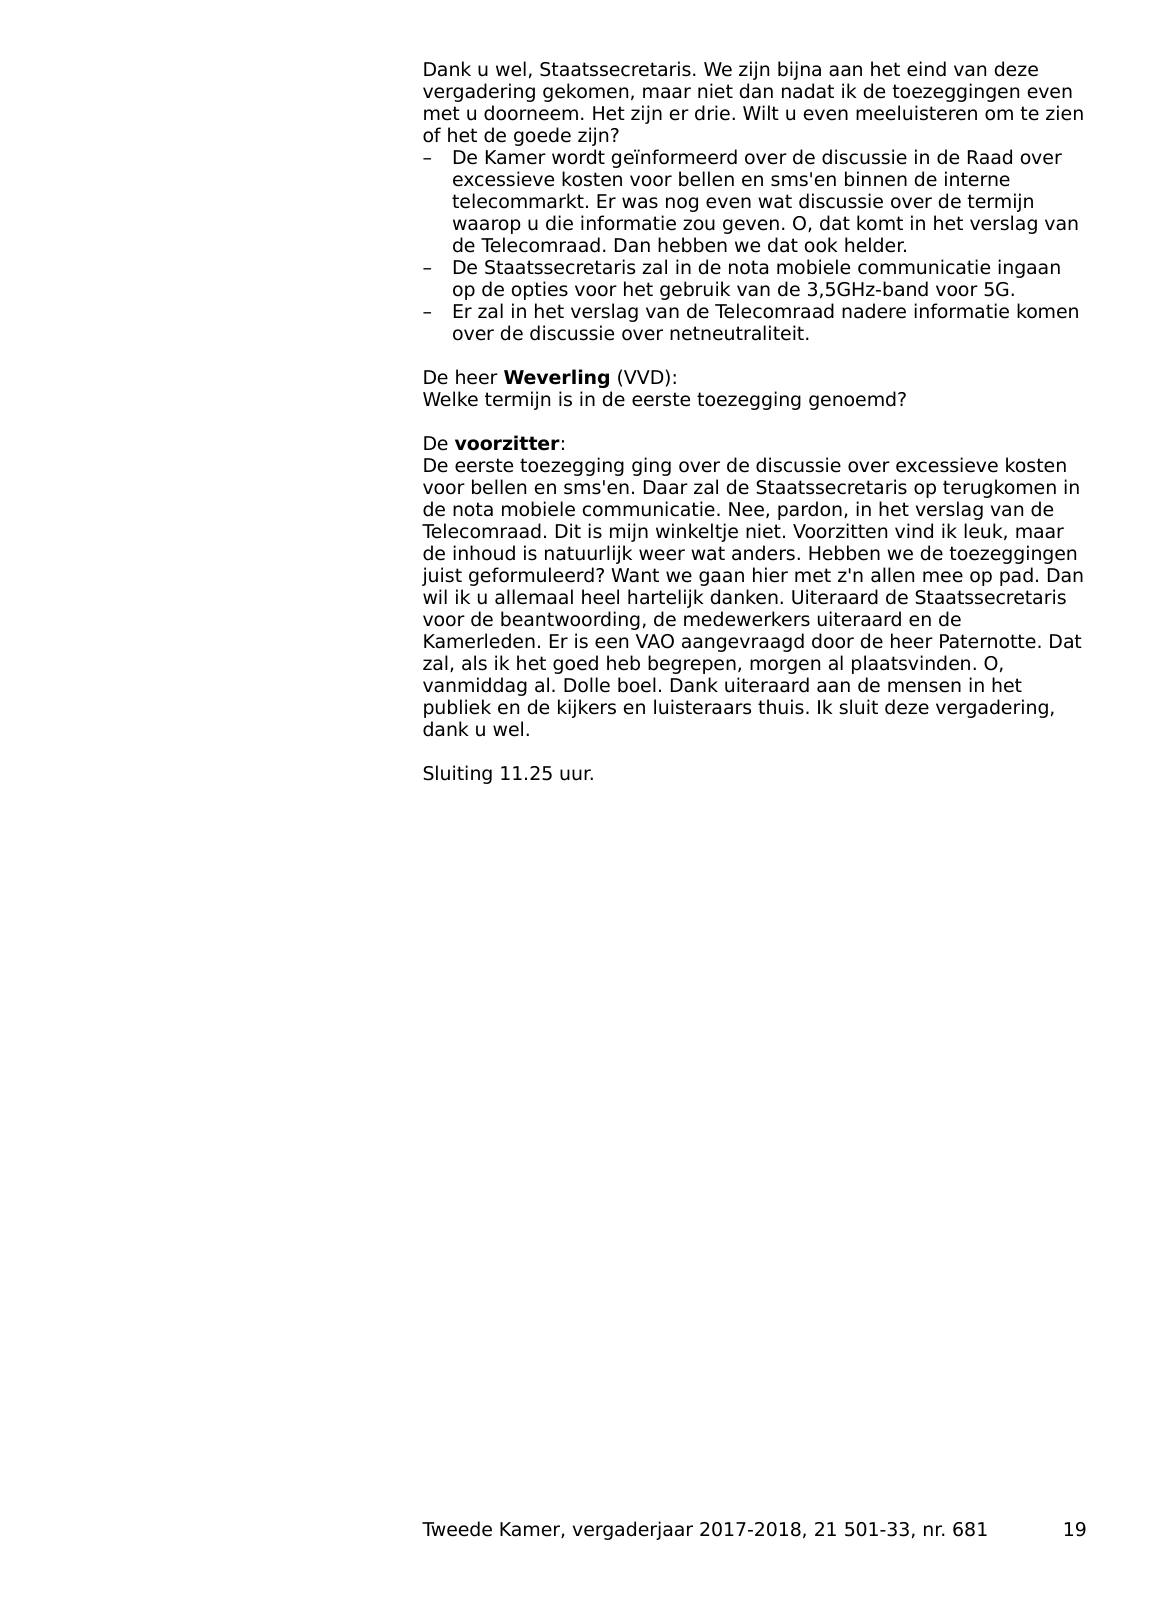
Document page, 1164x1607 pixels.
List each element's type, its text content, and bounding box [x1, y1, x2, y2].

text De eerste toezegging ging over de discussie over excessieve kosten voor bellen en sms'en. Daar zal de Staatssecretaris op terugkomen in de nota mobiele communicatie. Nee, pardon, in het verslag van de Telecomraad. Dit is mijn winkeltje niet. Voorzitten vind ik leuk, maar de inhoud is natuurlijk weer wat anders. Hebben we de toezeggingen juist geformuleerd? Want we gaan hier met z'n allen mee op pad. Dan wil ik u allemaal heel hartelijk danken. Uiteraard de Staatssecretaris voor de beantwoording, de medewerkers uiteraard en de Kamerleden. Er is een VAO aangevraagd door de heer Paternotte. Dat zal, als ik het goed heb begrepen, morgen al plaatsvinden. O, vanmiddag al. Dolle boel. Dank uiteraard aan de mensen in het publiek en de kijkers en luisteraars thuis. Ik sluit deze vergadering, dank u wel. [422, 455, 1087, 741]
text De heer Weverling (VVD): [422, 367, 1087, 389]
text – Er zal in het verslag van de Telecomraad nadere informatie komen over de discussie over netneutraliteit. [422, 301, 1087, 345]
text Dank u wel, Staatssecretaris. We zijn bijna aan het eind van deze vergadering gekomen, maar niet dan nadat ik de toezeggingen even met u doorneem. Het zijn er drie. Wilt u even meeluisteren om te zien of het de goede zijn? [422, 59, 1087, 147]
text – De Staatssecretaris zal in de nota mobiele communicatie ingaan op de opties voor het gebruik van de 3,5GHz-band voor 5G. [422, 257, 1087, 301]
text Sluiting 11.25 uur. [422, 763, 1087, 785]
text – De Kamer wordt geïnformeerd over de discussie in de Raad over excessieve kosten voor bellen en sms'en binnen de interne telecommarkt. Er was nog even wat discussie over de termijn waarop u die informatie zou geven. O, dat komt in het verslag van de Telecomraad. Dan hebben we dat ook helder. [422, 147, 1087, 257]
text De voorzitter: [422, 433, 1087, 455]
text Welke termijn is in de eerste toezegging genoemd? [422, 389, 1087, 411]
